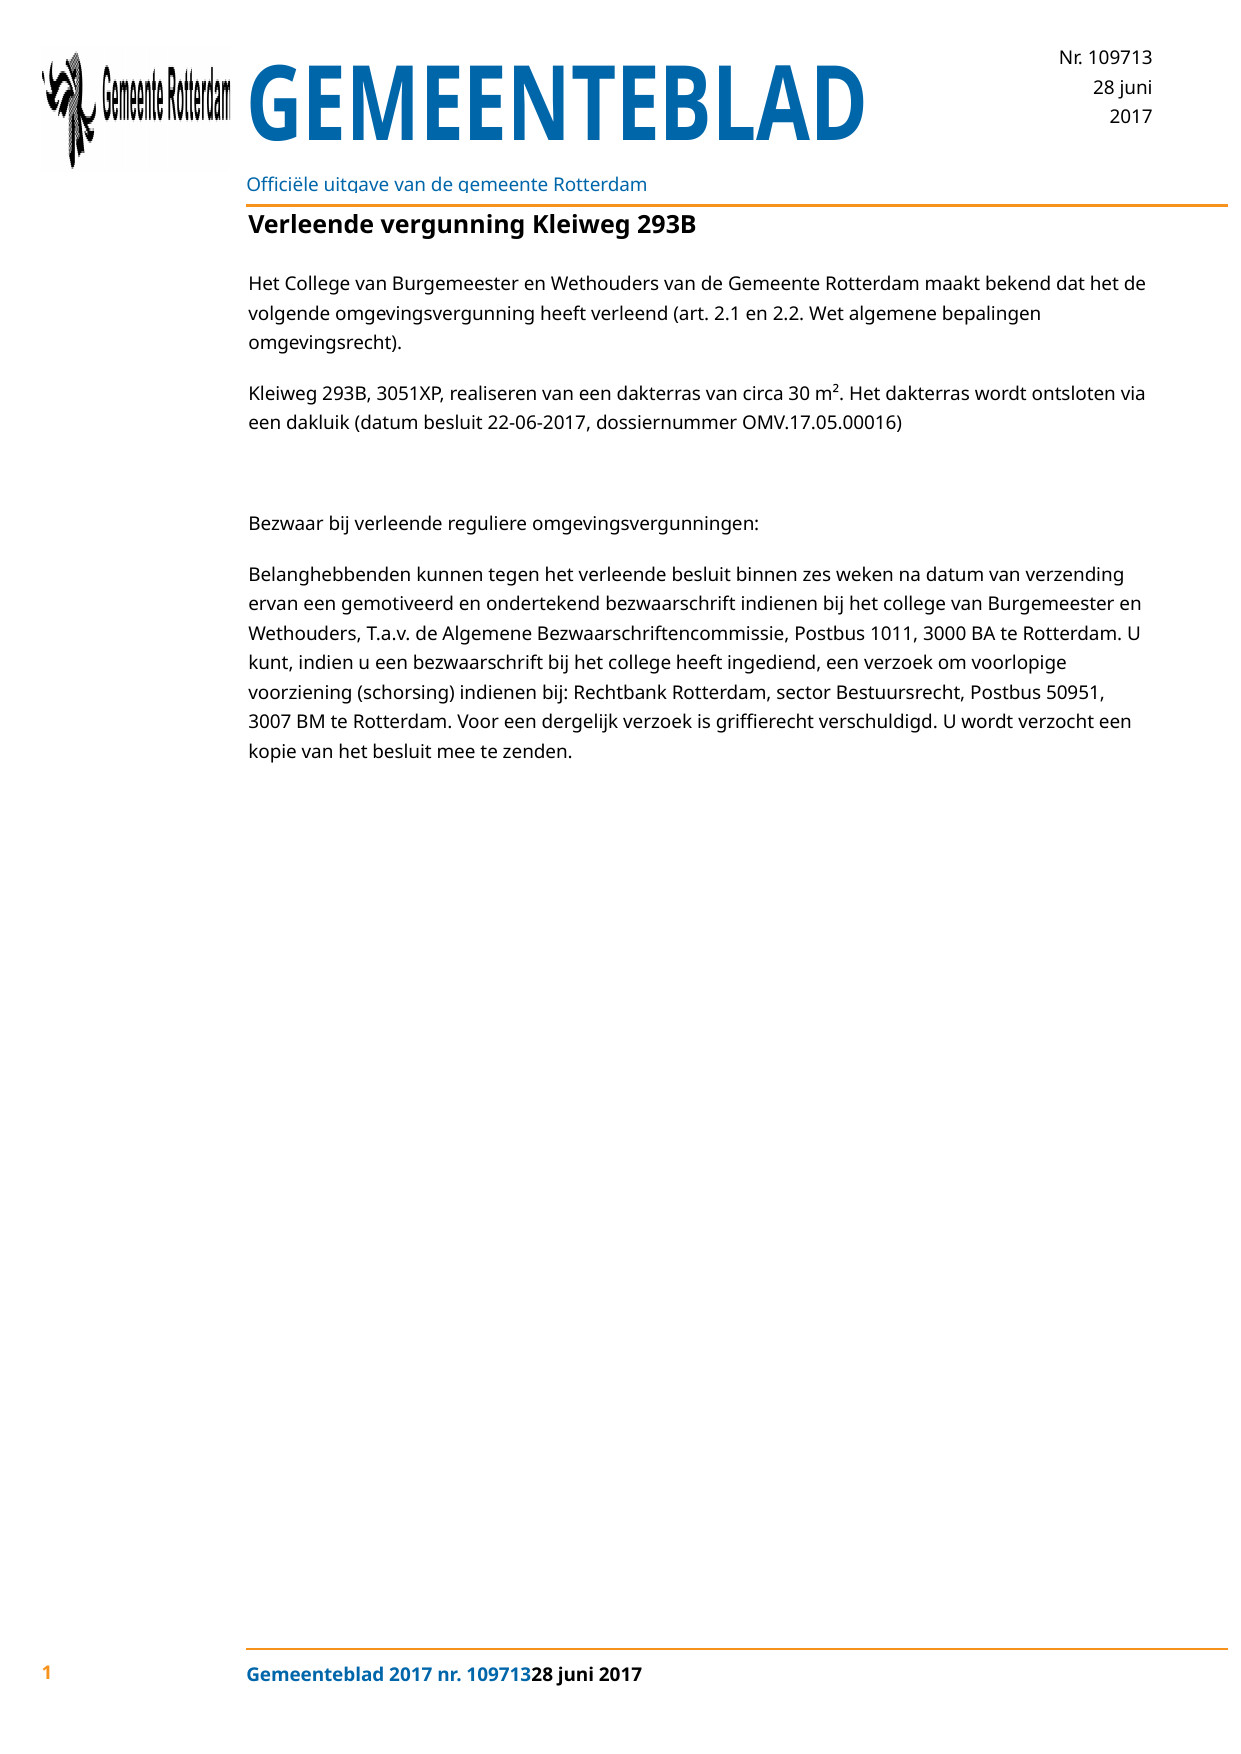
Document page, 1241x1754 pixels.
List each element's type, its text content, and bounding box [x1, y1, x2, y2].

text Belanghebbenden kunnen tegen het verleende besluit binnen zes weken na datum van verzending ervan een gemotiveerd en ondertekend bezwaarschrift indienen bij het college van Burgemeester en Wethouders, T.a.v. de Algemene Bezwaarschriftencommissie, Postbus 1011, 3000 BA te Rotterdam. U kunt, indien u een bezwaarschrift bij het college heeft ingediend, een verzoek om voorlopige voorziening (schorsing) indienen bij: Rechtbank Rotterdam, sector Bestuursrecht, Postbus 50951, 3007 BM te Rotterdam. Voor een dergelijk verzoek is griffierecht verschuldigd. U wordt verzocht een kopie van het besluit mee te zenden. [248, 561, 1152, 764]
text Kleiweg 293B, 3051XP, realiseren van een dakterras van circa 30 m². Het dakterras wordt ontsloten via een dakluik (datum besluit 22-06-2017, dossiernummer OMV.17.05.00016) [248, 380, 1152, 435]
picture [41, 47, 231, 172]
text Bezwaar bij verleende reguliere omgevingsvergunningen: [248, 510, 1152, 536]
text Verleende vergunning Kleiweg 293B [248, 207, 1152, 241]
text Het College van Burgemeester en Wethouders van de Gemeente Rotterdam maakt bekend dat het de volgende omgevingsvergunning heeft verleend (art. 2.1 en 2.2. Wet algemene bepalingen omgevingsrecht). [248, 270, 1152, 355]
